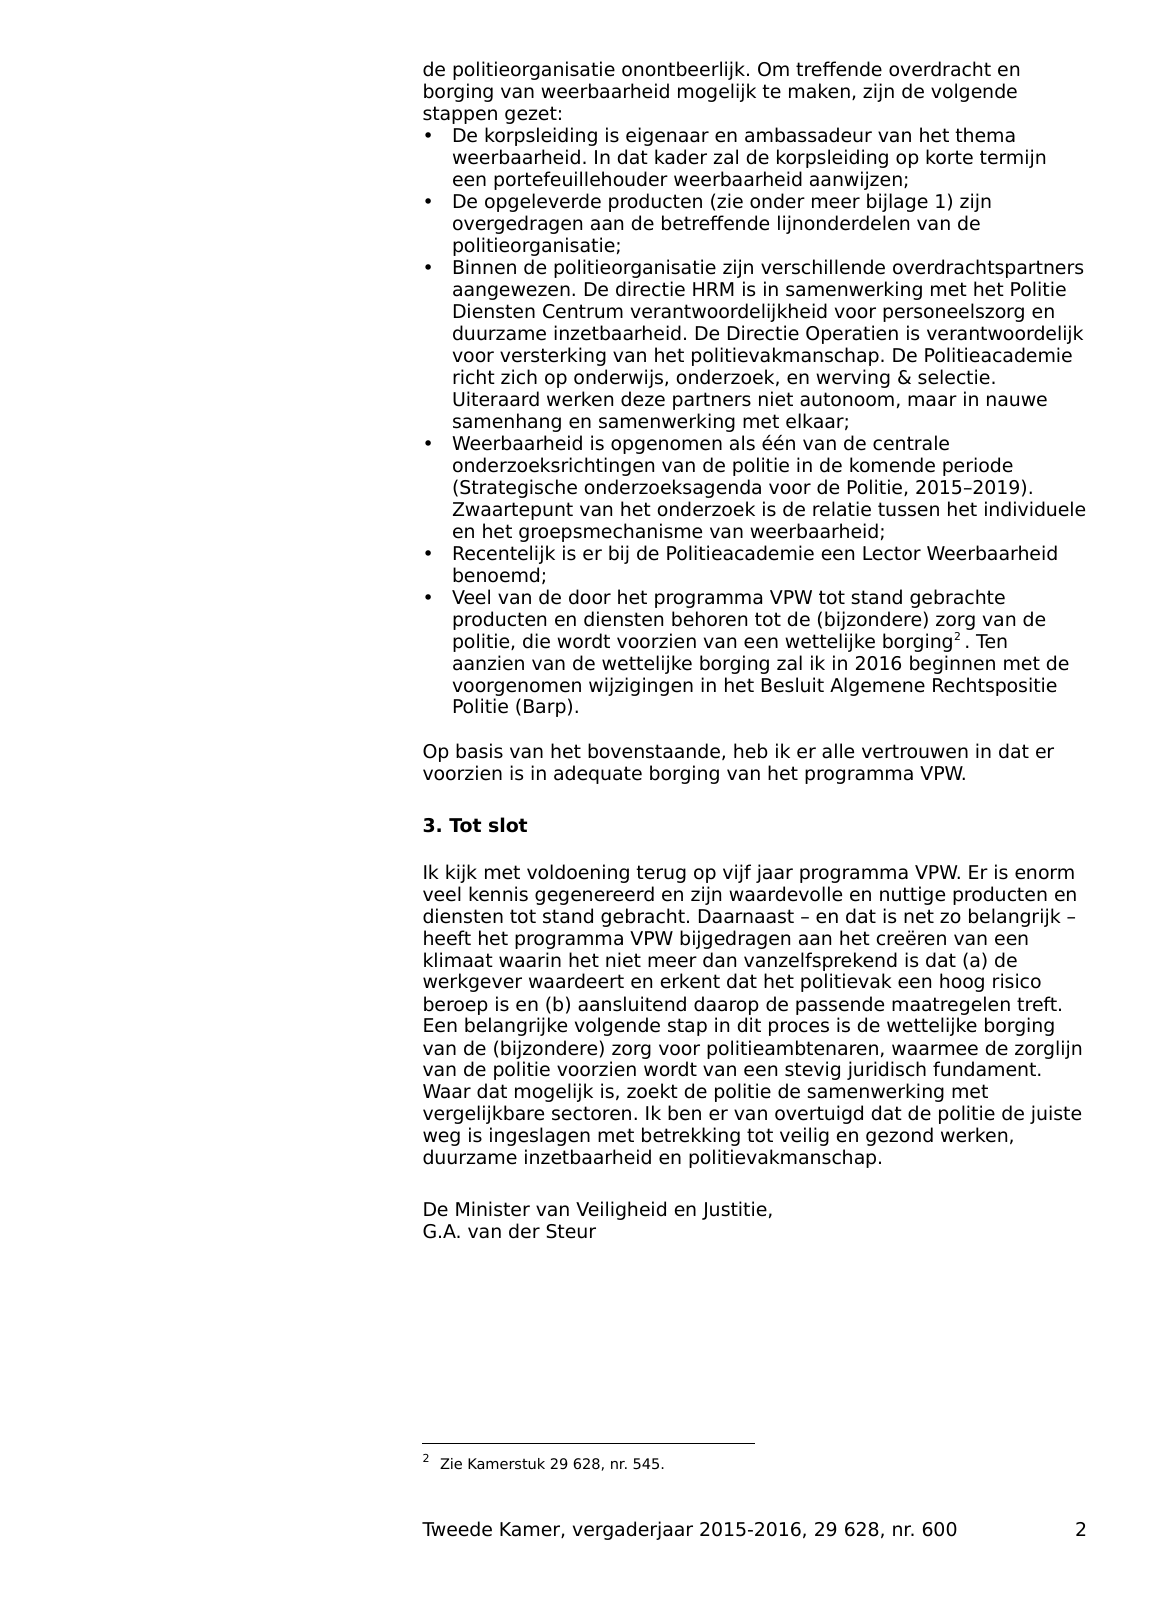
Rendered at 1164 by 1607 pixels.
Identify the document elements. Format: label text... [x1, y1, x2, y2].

text De Minister van Veiligheid en Justitie, G.A. van der Steur [422, 1199, 1087, 1243]
subtitle 3. Tot slot [422, 814, 1087, 837]
text • Veel van de door het programma VPW tot stand gebrachte producten en diensten behoren tot de (bijzondere) zorg van de politie, die wordt voorzien van een wettelijke borging. Ten aanzien van de wettelijke borging zal ik in 2016 beginnen met de voorgenomen wijzigingen in het Besluit Algemene Rechtspositie Politie (Barp). [422, 587, 1087, 718]
text Ik kijk met voldoening terug op vijf jaar programma VPW. Er is enorm veel kennis gegenereerd en zijn waardevolle en nuttige producten en diensten tot stand gebracht. Daarnaast – en dat is net zo belangrijk – heeft het programma VPW bijgedragen aan het creëren van een klimaat waarin het niet meer dan vanzelfsprekend is dat (a) de werkgever waardeert en erkent dat het politievak een hoog risico beroep is en (b) aansluitend daarop de passende maatregelen treft. Een belangrijke volgende stap in dit proces is de wettelijke borging van de (bijzondere) zorg voor politieambtenaren, waarmee de zorglijn van de politie voorzien wordt van een stevig juridisch fundament. Waar dat mogelijk is, zoekt de politie de samenwerking met vergelijkbare sectoren. Ik ben er van overtuigd dat de politie de juiste weg is ingeslagen met betrekking tot veilig en gezond werken, duurzame inzetbaarheid en politievakmanschap. [422, 862, 1087, 1169]
text • Recentelijk is er bij de Politieacademie een Lector Weerbaarheid benoemd; [422, 543, 1087, 587]
text • Binnen de politieorganisatie zijn verschillende overdrachtspartners aangewezen. De directie HRM is in samenwerking met het Politie Diensten Centrum verantwoordelijkheid voor personeelszorg en duurzame inzetbaarheid. De Directie Operatien is verantwoordelijk voor versterking van het politievakmanschap. De Politieacademie richt zich op onderwijs, onderzoek, en werving & selectie. Uiteraard werken deze partners niet autonoom, maar in nauwe samenhang en samenwerking met elkaar; [422, 257, 1087, 433]
text Op basis van het bovenstaande, heb ik er alle vertrouwen in dat er voorzien is in adequate borging van het programma VPW. [422, 741, 1087, 784]
text • De korpsleiding is eigenaar en ambassadeur van het thema weerbaarheid. In dat kader zal de korpsleiding op korte termijn een portefeuillehouder weerbaarheid aanwijzen; [422, 125, 1087, 191]
text • De opgeleverde producten (zie onder meer bijlage 1) zijn overgedragen aan de betreffende lijnonderdelen van de politieorganisatie; [422, 191, 1087, 257]
text de politieorganisatie onontbeerlijk. Om treffende overdracht en borging van weerbaarheid mogelijk te maken, zijn de volgende stappen gezet: [422, 59, 1087, 125]
text Zie Kamerstuk 29 628, nr. 545. [422, 1452, 1087, 1474]
text • Weerbaarheid is opgenomen als één van de centrale onderzoeksrichtingen van de politie in de komende periode (Strategische onderzoeksagenda voor de Politie, 2015–2019). Zwaartepunt van het onderzoek is de relatie tussen het individuele en het groepsmechanisme van weerbaarheid; [422, 433, 1087, 543]
